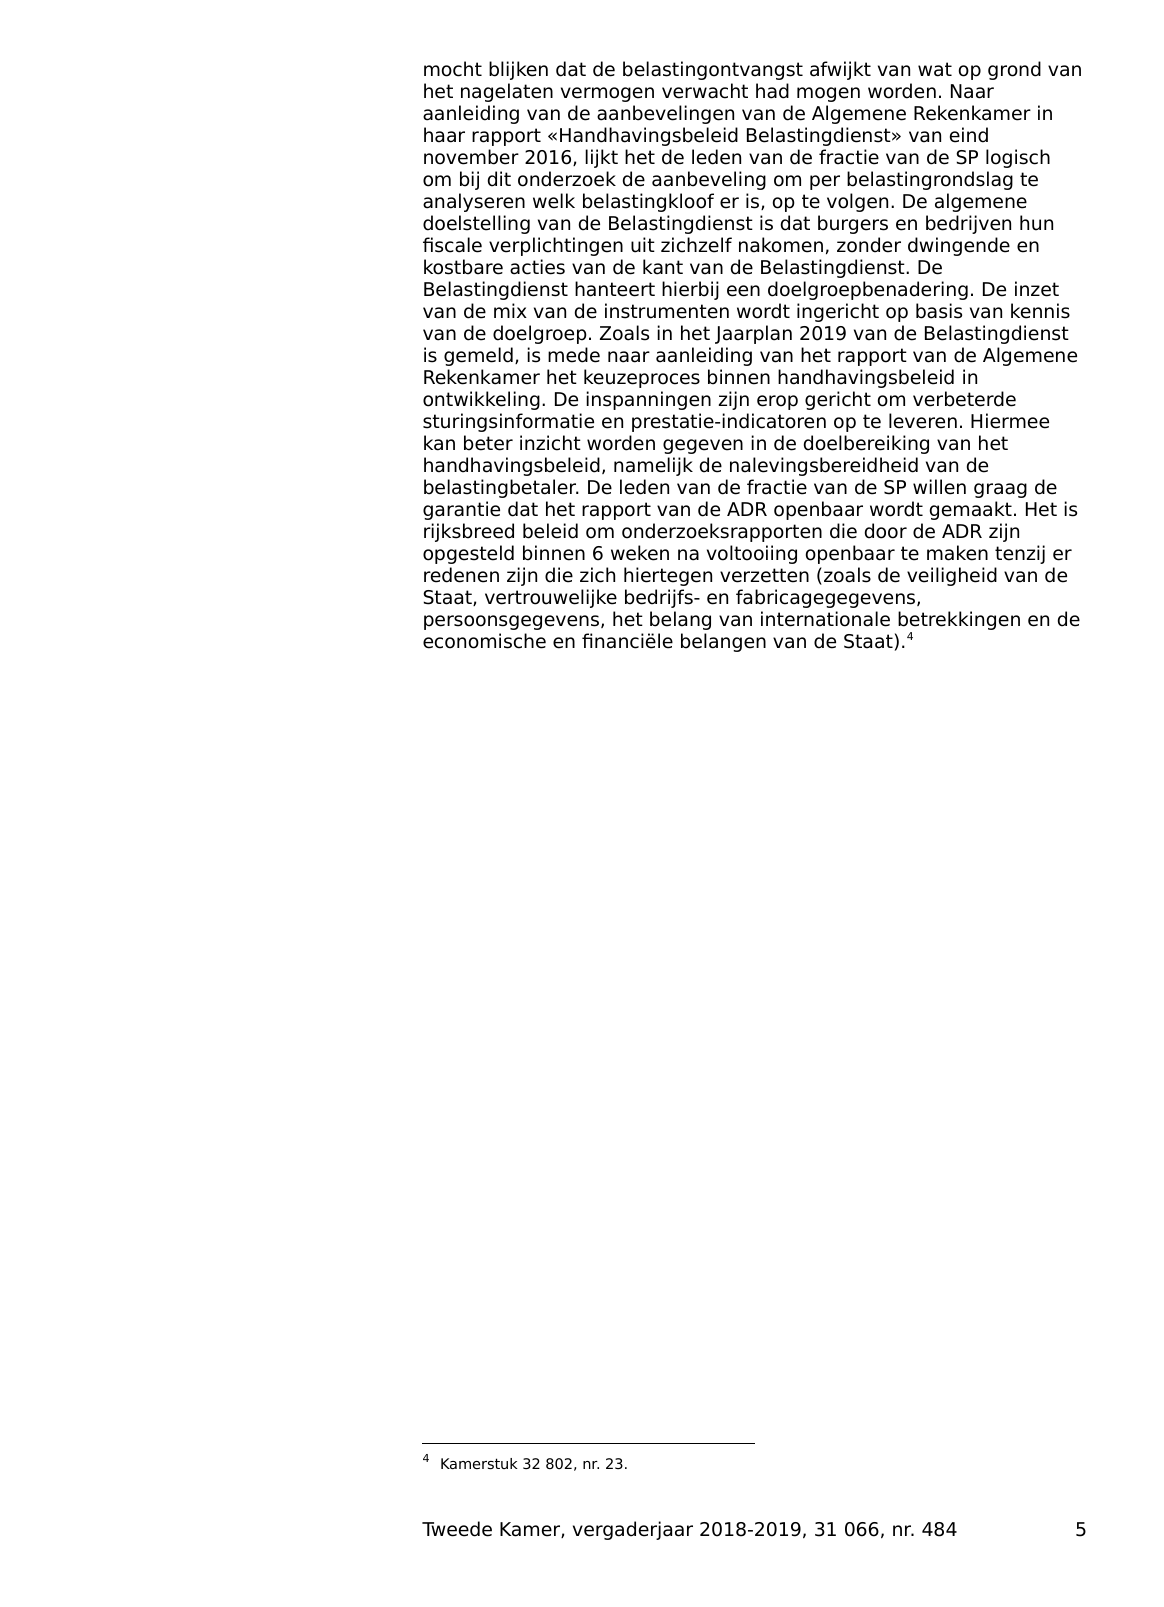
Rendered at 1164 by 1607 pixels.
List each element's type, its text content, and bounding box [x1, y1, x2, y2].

text Kamerstuk 32 802, nr. 23. [422, 1452, 1087, 1474]
text mocht blijken dat de belastingontvangst afwijkt van wat op grond van het nagelaten vermogen verwacht had mogen worden. Naar aanleiding van de aanbevelingen van de Algemene Rekenkamer in haar rapport «Handhavingsbeleid Belastingdienst» van eind november 2016, lijkt het de leden van de fractie van de SP logisch om bij dit onderzoek de aanbeveling om per belastingrondslag te analyseren welk belastingkloof er is, op te volgen. De algemene doelstelling van de Belastingdienst is dat burgers en bedrijven hun fiscale verplichtingen uit zichzelf nakomen, zonder dwingende en kostbare acties van de kant van de Belastingdienst. De Belastingdienst hanteert hierbij een doelgroepbenadering. De inzet van de mix van de instrumenten wordt ingericht op basis van kennis van de doelgroep. Zoals in het Jaarplan 2019 van de Belastingdienst is gemeld, is mede naar aanleiding van het rapport van de Algemene Rekenkamer het keuzeproces binnen handhavingsbeleid in ontwikkeling. De inspanningen zijn erop gericht om verbeterde sturingsinformatie en prestatie-indicatoren op te leveren. Hiermee kan beter inzicht worden gegeven in de doelbereiking van het handhavingsbeleid, namelijk de nalevingsbereidheid van de belastingbetaler. De leden van de fractie van de SP willen graag de garantie dat het rapport van de ADR openbaar wordt gemaakt. Het is rijksbreed beleid om onderzoeksrapporten die door de ADR zijn opgesteld binnen 6 weken na voltooiing openbaar te maken tenzij er redenen zijn die zich hiertegen verzetten (zoals de veiligheid van de Staat, vertrouwelijke bedrijfs- en fabricagegegevens, persoonsgegevens, het belang van internationale betrekkingen en de economische en financiële belangen van de Staat). [422, 59, 1087, 652]
